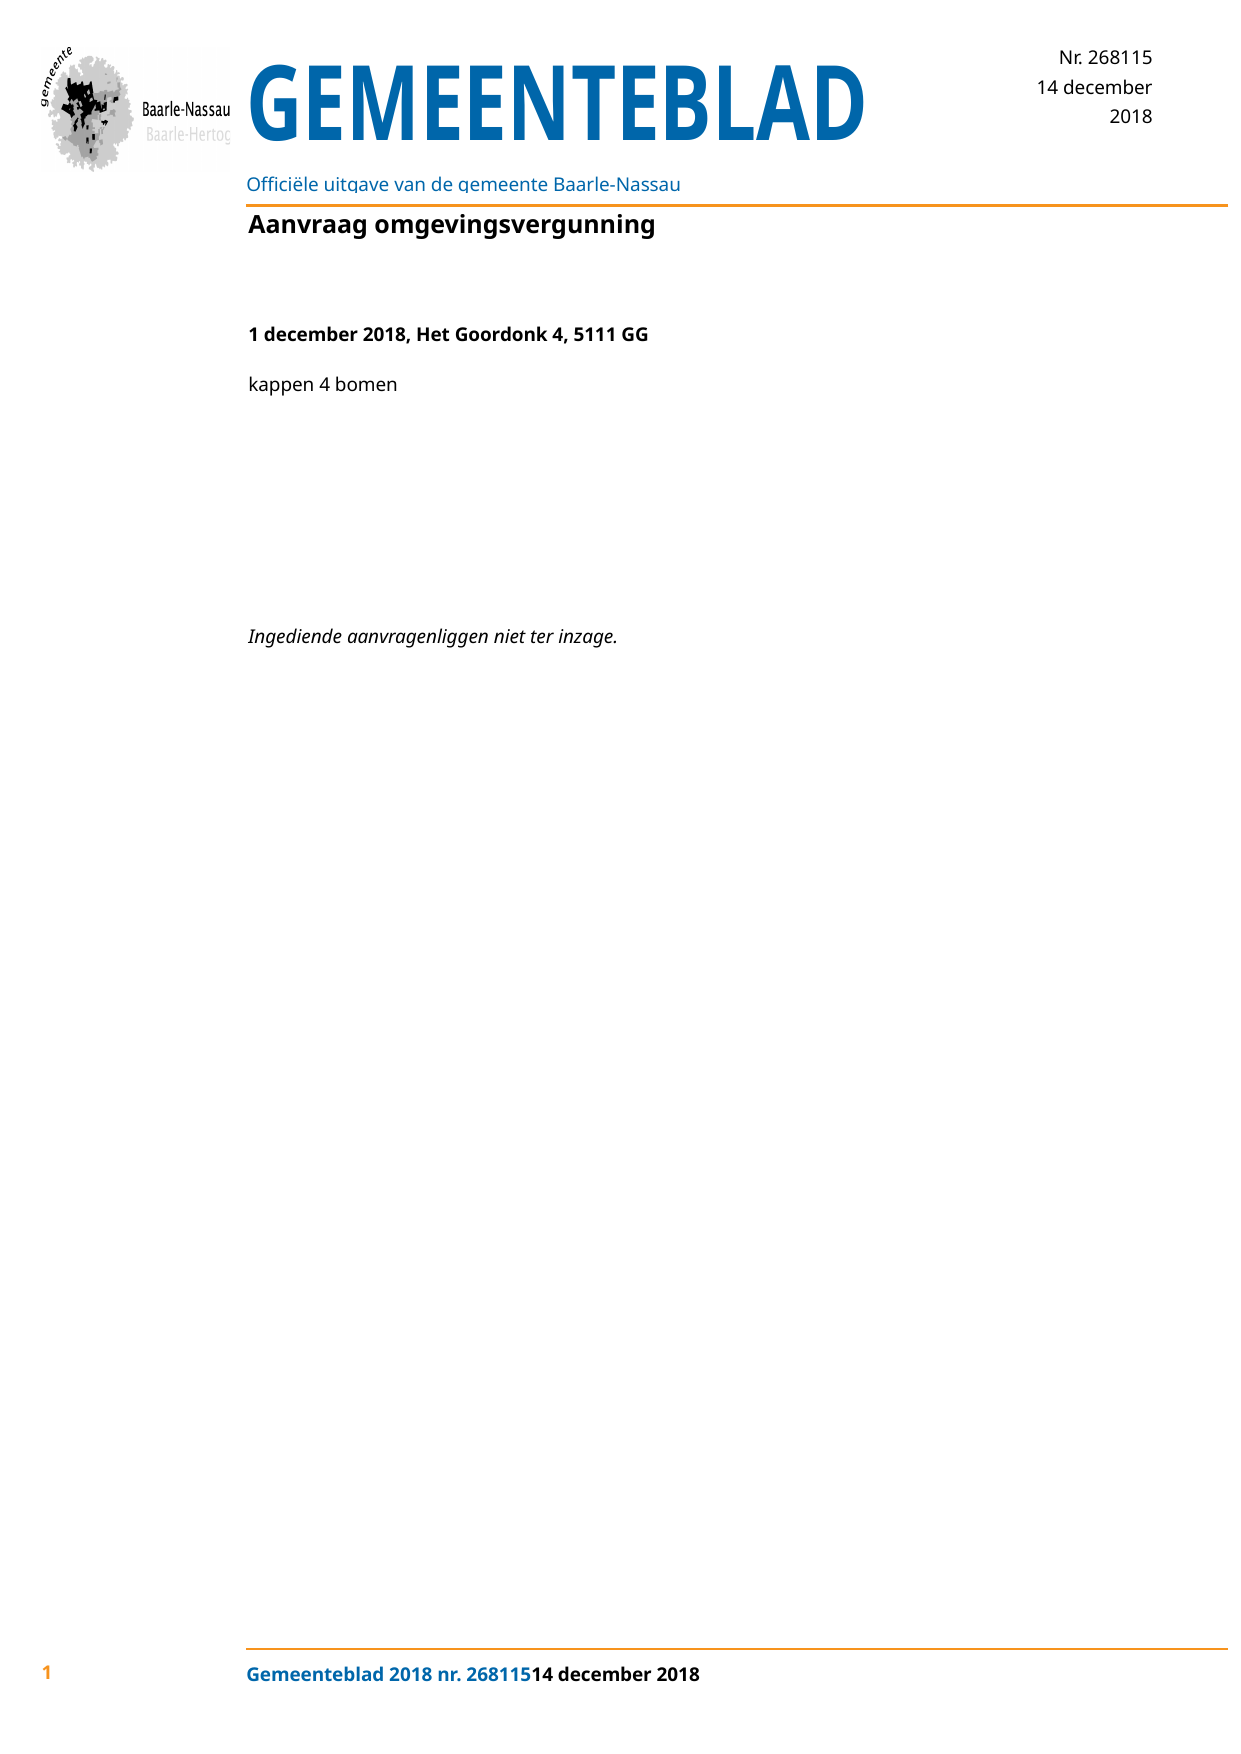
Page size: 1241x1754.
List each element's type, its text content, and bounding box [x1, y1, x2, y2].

text Ingediende aanvragenliggen niet ter inzage. [248, 623, 1152, 649]
text Aanvraag omgevingsvergunning [248, 207, 1152, 241]
text 1 december 2018, Het Goordonk 4, 5111 GG [248, 321, 1152, 346]
picture [41, 47, 231, 172]
text kappen 4 bomen [248, 371, 1152, 397]
